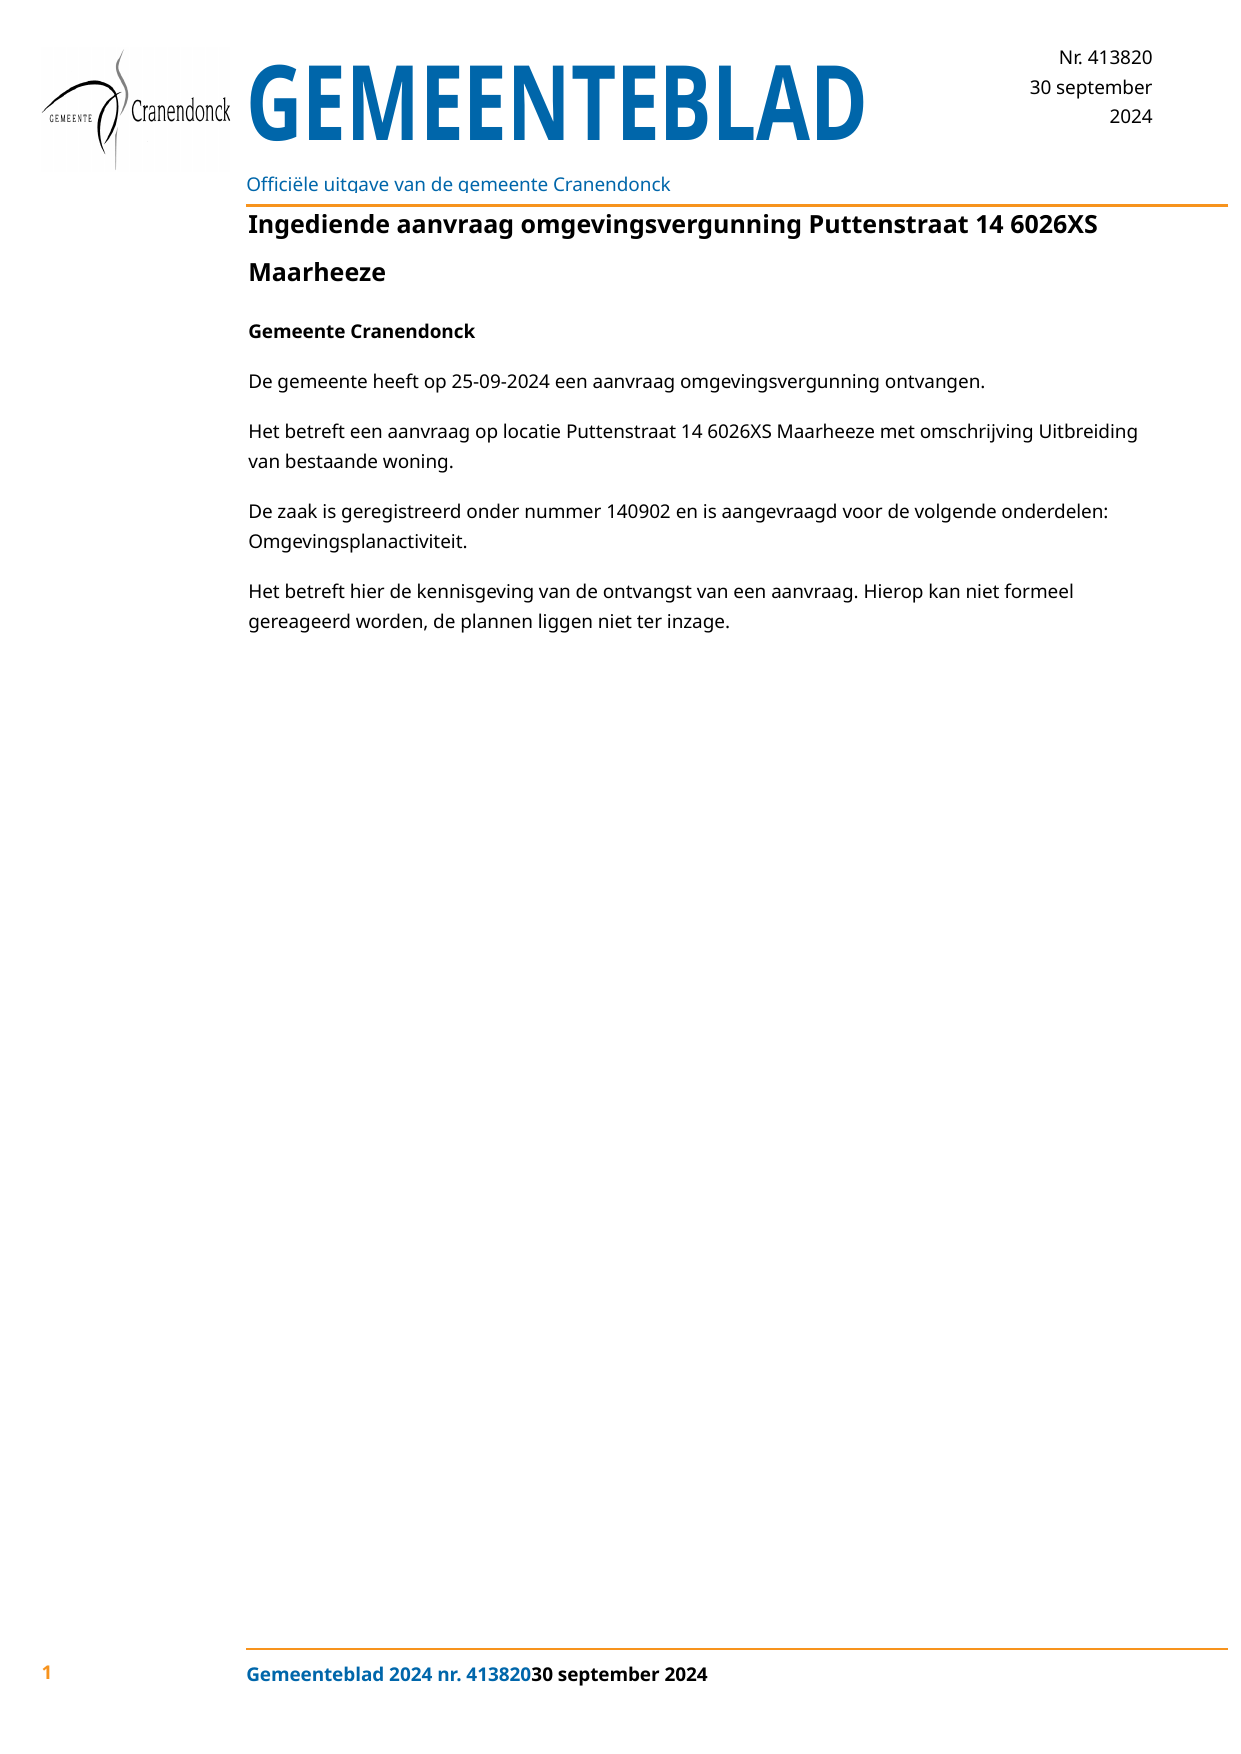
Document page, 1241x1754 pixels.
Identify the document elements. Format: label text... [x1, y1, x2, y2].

text De gemeente heeft op 25-09-2024 een aanvraag omgevingsvergunning ontvangen. [248, 368, 1152, 394]
text Gemeente Cranendonck [248, 318, 1152, 344]
text Het betreft hier de kennisgeving van de ontvangst van een aanvraag. Hierop kan niet formeel gereageerd worden, de plannen liggen niet ter inzage. [248, 579, 1152, 634]
text De zaak is geregistreerd onder nummer 140902 en is aangevraagd voor de volgende onderdelen: Omgevingsplanactiviteit. [248, 499, 1152, 554]
text Het betreft een aanvraag op locatie Puttenstraat 14 6026XS Maarheeze met omschrijving Uitbreiding van bestaande woning. [248, 419, 1152, 474]
text Ingediende aanvraag omgevingsvergunning Puttenstraat 14 6026XS Maarheeze [248, 207, 1152, 288]
picture [41, 47, 231, 172]
